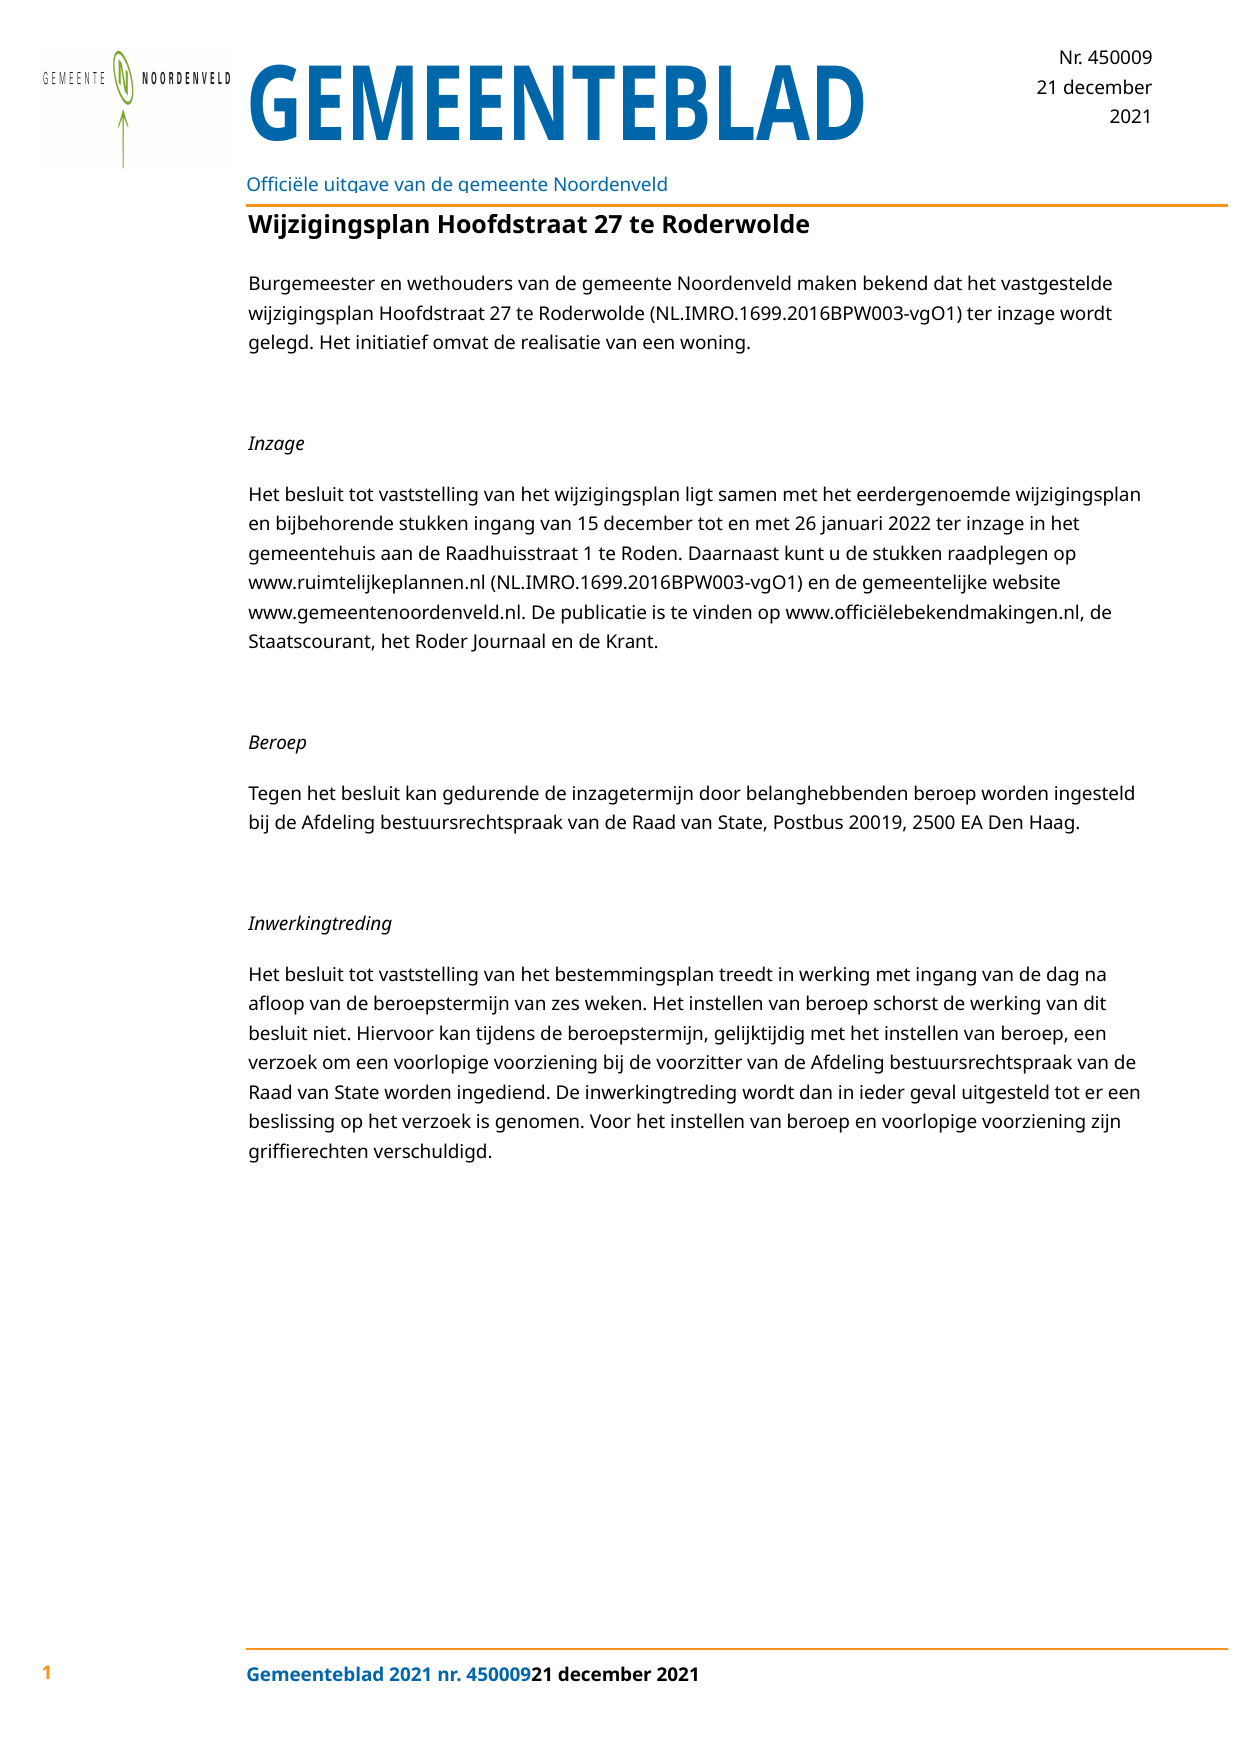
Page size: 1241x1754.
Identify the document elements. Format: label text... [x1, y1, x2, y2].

text Inwerkingtreding [248, 910, 1152, 936]
text Inzage [248, 430, 1152, 456]
text Het besluit tot vaststelling van het bestemmingsplan treedt in werking met ingang van de dag na afloop van de beroepstermijn van zes weken. Het instellen van beroep schorst de werking van dit besluit niet. Hiervoor kan tijdens de beroepstermijn, gelijktijdig met het instellen van beroep, een verzoek om een voorlopige voorziening bij de voorzitter van de Afdeling bestuursrechtspraak van de Raad van State worden ingediend. De inwerkingtreding wordt dan in ieder geval uitgesteld tot er een beslissing op het verzoek is genomen. Voor het instellen van beroep en voorlopige voorziening zijn griffierechten verschuldigd. [248, 961, 1152, 1164]
picture [41, 47, 231, 172]
text Het besluit tot vaststelling van het wijzigingsplan ligt samen met het eerdergenoemde wijzigingsplan en bijbehorende stukken ingang van 15 december tot en met 26 januari 2022 ter inzage in het gemeentehuis aan de Raadhuisstraat 1 te Roden. Daarnaast kunt u de stukken raadplegen op www.ruimtelijkeplannen.nl (NL.IMRO.1699.2016BPW003-vgO1) en de gemeentelijke website www.gemeentenoordenveld.nl. De publicatie is te vinden op www.officiëlebekendmakingen.nl, de Staatscourant, het Roder Journaal en de Krant. [248, 481, 1152, 654]
text Tegen het besluit kan gedurende de inzagetermijn door belanghebbenden beroep worden ingesteld bij de Afdeling bestuursrechtspraak van de Raad van State, Postbus 20019, 2500 EA Den Haag. [248, 780, 1152, 835]
text Wijzigingsplan Hoofdstraat 27 te Roderwolde [248, 207, 1152, 241]
text Beroep [248, 729, 1152, 755]
text Burgemeester en wethouders van de gemeente Noordenveld maken bekend dat het vastgestelde wijzigingsplan Hoofdstraat 27 te Roderwolde (NL.IMRO.1699.2016BPW003-vgO1) ter inzage wordt gelegd. Het initiatief omvat de realisatie van een woning. [248, 270, 1152, 355]
